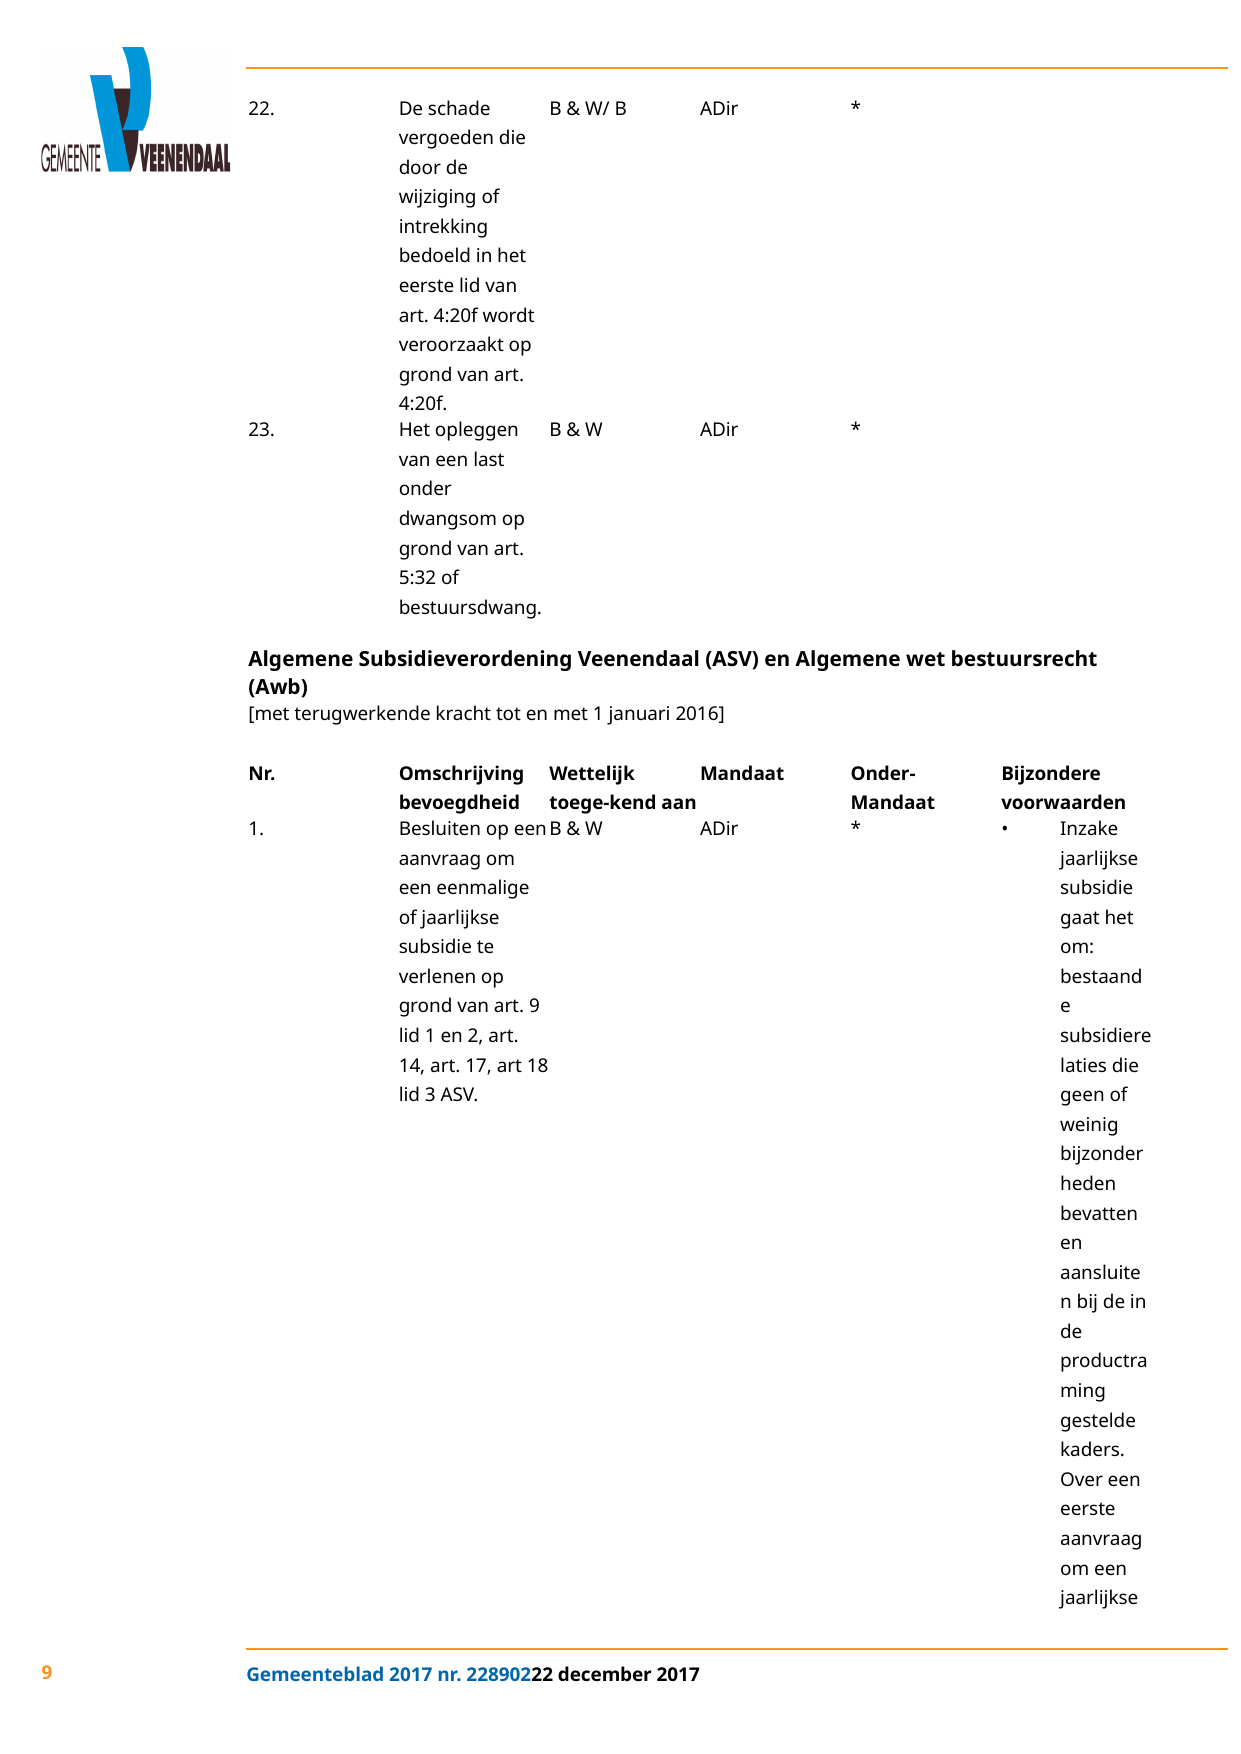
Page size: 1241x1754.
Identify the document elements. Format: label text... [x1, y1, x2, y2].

table_cell B & W [549, 416, 700, 619]
table_cell ADir [700, 416, 850, 619]
table_cell De schade vergoeden die door de wijziging of intrekking bedoeld in het eerste lid van art. 4:20f wordt veroorzaakt op grond van art. 4:20f. [399, 95, 549, 416]
table_cell Het opleggen van een last onder dwangsom op grond van art. 5:32 of bestuursdwang. [399, 416, 549, 619]
table_cell B & W [549, 815, 700, 1610]
text Algemene Subsidieverordening Veenendaal (ASV) en Algemene wet bestuursrecht (Awb) [248, 644, 1152, 701]
picture [41, 47, 130, 172]
table_header Nr. [248, 760, 398, 815]
table_cell [248, 815, 398, 1610]
table_header Wettelijk toege-kend aan [549, 760, 700, 815]
table_cell ADir [700, 815, 850, 1610]
table_header Omschrijving bevoegdheid [399, 760, 549, 815]
table_cell [248, 95, 398, 416]
text [met terugwerkende kracht tot en met 1 januari 2016] [248, 701, 1152, 726]
table_cell [1001, 416, 1152, 619]
table_cell [1001, 95, 1152, 416]
table_header Onder- Mandaat [850, 760, 1001, 815]
picture [123, 47, 231, 172]
table_header Bijzondere voorwaarden [1001, 760, 1152, 815]
table_cell [248, 416, 398, 619]
table_header Mandaat [700, 760, 850, 815]
table_cell * [850, 95, 1001, 416]
table_cell * [850, 416, 1001, 619]
table_cell B & W/ B [549, 95, 700, 416]
table_cell Besluiten op een aanvraag om een eenmalige of jaarlijkse subsidie te verlenen op grond van art. 9 lid 1 en 2, art. 14, art. 17, art 18 lid 3 ASV. [399, 815, 549, 1610]
table_cell * [850, 815, 1001, 1610]
table_cell Inzake jaarlijkse subsidie gaat het om: bestaande subsidierelaties die geen of weinig bijzonderheden bevatten en aansluiten bij de in de productraming gestelde kaders. Over een eerste aanvraag om een jaarlijkse [1001, 815, 1152, 1610]
table_cell ADir [700, 95, 850, 416]
